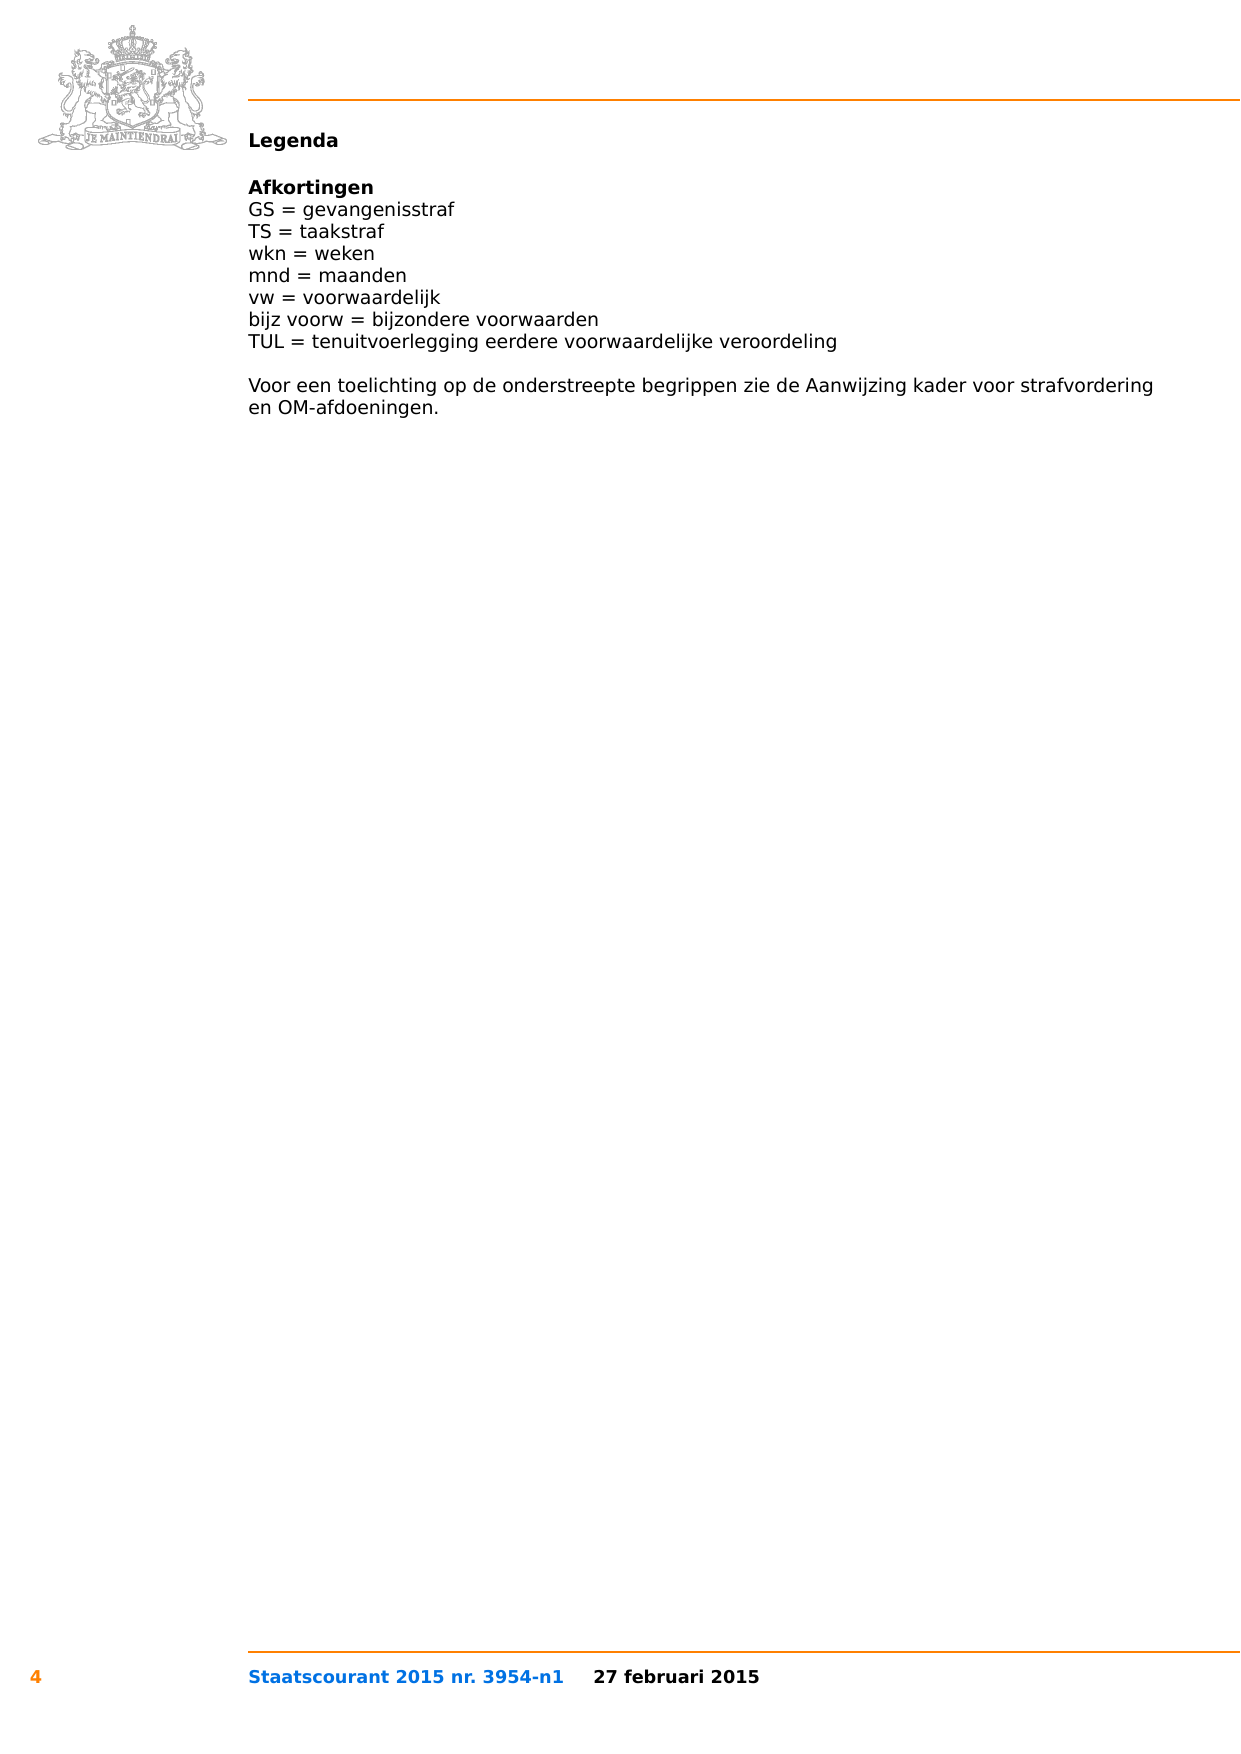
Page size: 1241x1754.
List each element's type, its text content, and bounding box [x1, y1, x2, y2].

text Voor een toelichting op de onderstreepte begrippen zie de Aanwijzing kader voor strafvordering en OM-afdoeningen. [248, 374, 1163, 418]
picture [38, 25, 227, 150]
text bijz voorw = bijzondere voorwaarden [248, 309, 1163, 331]
text GS = gevangenisstraf [248, 199, 1163, 221]
text vw = voorwaardelijk [248, 287, 1163, 309]
text wkn = weken [248, 243, 1163, 265]
text Afkortingen [248, 177, 1163, 199]
text TS = taakstraf [248, 221, 1163, 243]
subtitle Legenda [248, 130, 1163, 152]
text mnd = maanden [248, 265, 1163, 287]
text TUL = tenuitvoerlegging eerdere voorwaardelijke veroordeling [248, 331, 1163, 353]
